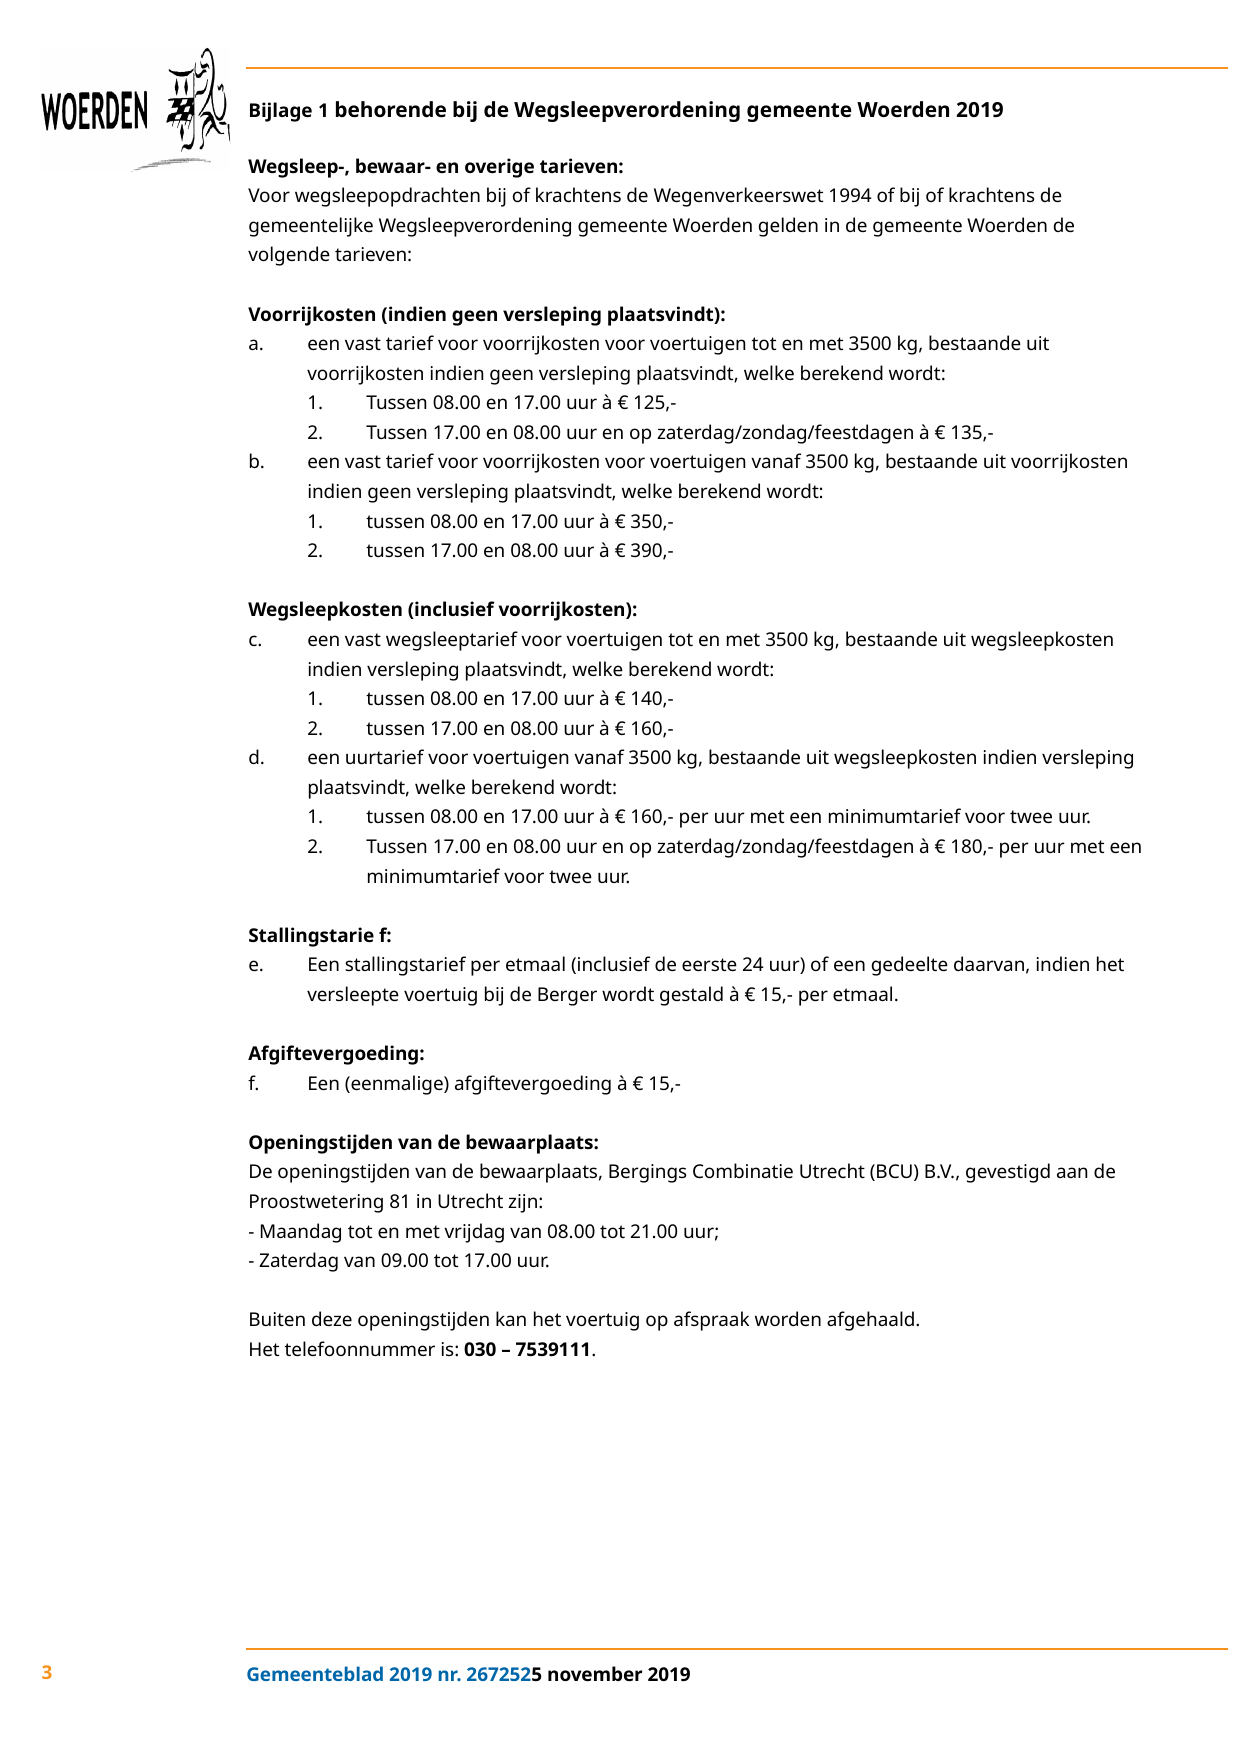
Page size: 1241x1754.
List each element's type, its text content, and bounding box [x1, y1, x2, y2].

list een vast tarief voor voorrijkosten voor voertuigen tot en met 3500 kg, bestaande uit voorrijkosten indien geen versleping plaatsvindt, welke berekend wordt: [248, 330, 1152, 386]
text Wegsleepkosten (inclusief voorrijkosten): [248, 597, 1152, 622]
text Het telefoonnummer is: 030 – 7539111. [248, 1336, 1152, 1362]
text Voor wegsleepopdrachten bij of krachtens de Wegenverkeerswet 1994 of bij of krachtens de gemeentelijke Wegsleepverordening gemeente Woerden gelden in de gemeente Woerden de volgende tarieven: [248, 182, 1152, 267]
text Buiten deze openingstijden kan het voertuig op afspraak worden afgehaald. [248, 1307, 1152, 1332]
text Openingstijden van de bewaarplaats: [248, 1129, 1152, 1155]
text Stallingstarie f: [248, 922, 1152, 948]
list tussen 17.00 en 08.00 uur à € 160,- [307, 715, 1152, 741]
text Wegsleep-, bewaar- en overige tarieven: [248, 153, 1152, 179]
list een vast tarief voor voorrijkosten voor voertuigen vanaf 3500 kg, bestaande uit voorrijkosten indien geen versleping plaatsvindt, welke berekend wordt: [248, 449, 1152, 504]
list Tussen 08.00 en 17.00 uur à € 125,- [307, 389, 1152, 415]
list tussen 08.00 en 17.00 uur à € 350,- [307, 508, 1152, 534]
text - Zaterdag van 09.00 tot 17.00 uur. [248, 1247, 1152, 1273]
text Bijlage 1 behorende bij de Wegsleepverordening gemeente Woerden 2019 [248, 95, 1152, 123]
list een vast wegsleeptarief voor voertuigen tot en met 3500 kg, bestaande uit wegsleepkosten indien versleping plaatsvindt, welke berekend wordt: [248, 626, 1152, 682]
list Tussen 17.00 en 08.00 uur en op zaterdag/zondag/feestdagen à € 135,- [307, 419, 1152, 445]
text De openingstijden van de bewaarplaats, Bergings Combinatie Utrecht (BCU) B.V., gevestigd aan de Proostwetering 81 in Utrecht zijn: [248, 1159, 1152, 1214]
picture [41, 47, 231, 172]
list tussen 17.00 en 08.00 uur à € 390,- [307, 537, 1152, 563]
list een uurtarief voor voertuigen vanaf 3500 kg, bestaande uit wegsleepkosten indien versleping plaatsvindt, welke berekend wordt: [248, 744, 1152, 800]
text - Maandag tot en met vrijdag van 08.00 tot 21.00 uur; [248, 1218, 1152, 1244]
list Een stallingstarief per etmaal (inclusief de eerste 24 uur) of een gedeelte daarvan, indien het versleepte voertuig bij de Berger wordt gestald à € 15,- per etmaal. [248, 952, 1152, 1007]
list Een (eenmalige) afgiftevergoeding à € 15,- [248, 1070, 1152, 1096]
list tussen 08.00 en 17.00 uur à € 160,- per uur met een minimumtarief voor twee uur. [307, 804, 1152, 829]
text Afgiftevergoeding: [248, 1040, 1152, 1066]
list tussen 08.00 en 17.00 uur à € 140,- [307, 685, 1152, 711]
list Tussen 17.00 en 08.00 uur en op zaterdag/zondag/feestdagen à € 180,- per uur met een minimumtarief voor twee uur. [307, 833, 1152, 889]
text Voorrijkosten (indien geen versleping plaatsvindt): [248, 301, 1152, 327]
